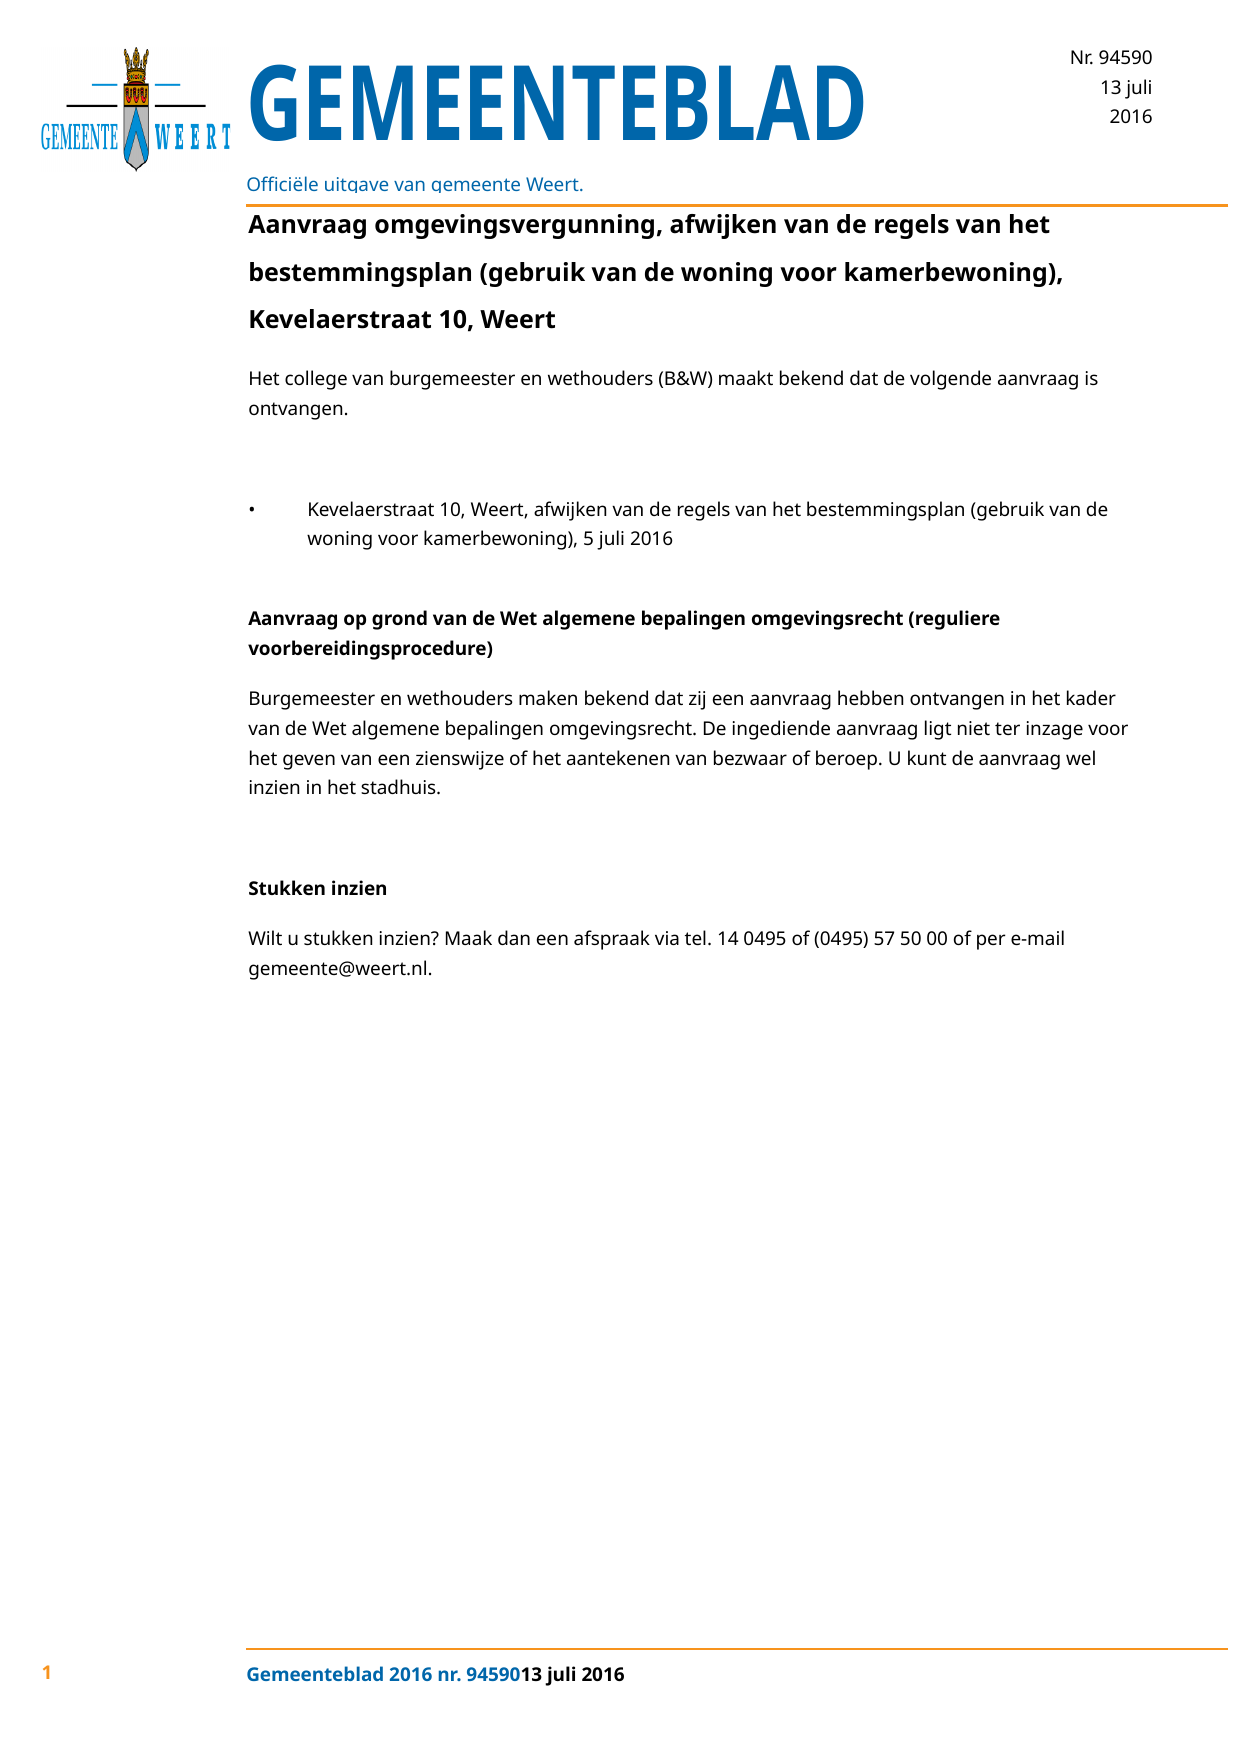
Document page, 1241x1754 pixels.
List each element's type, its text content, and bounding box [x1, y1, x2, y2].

text Aanvraag omgevingsvergunning, afwijken van de regels van het bestemmingsplan (gebruik van de woning voor kamerbewoning), Kevelaerstraat 10, Weert [248, 207, 1152, 336]
text Het college van burgemeester en wethouders (B&W) maakt bekend dat de volgende aanvraag is ontvangen. [248, 366, 1152, 421]
text Burgemeester en wethouders maken bekend dat zij een aanvraag hebben ontvangen in het kader van de Wet algemene bepalingen omgevingsrecht. De ingediende aanvraag ligt niet ter inzage voor het geven van een zienswijze of het aantekenen van bezwaar of beroep. U kunt de aanvraag wel inzien in het stadhuis. [248, 686, 1152, 800]
text Aanvraag op grond van de Wet algemene bepalingen omgevingsrecht (reguliere voorbereidingsprocedure) [248, 606, 1152, 661]
text Stukken inzien [248, 875, 1152, 901]
picture [41, 47, 231, 172]
text Wilt u stukken inzien? Maak dan een afspraak via tel. 14 0495 of (0495) 57 50 00 of per e-mail gemeente@weert.nl. [248, 926, 1152, 981]
list Kevelaerstraat 10, Weert, afwijken van de regels van het bestemmingsplan (gebruik van de woning voor kamerbewoning), 5 juli 2016 [248, 496, 1152, 551]
